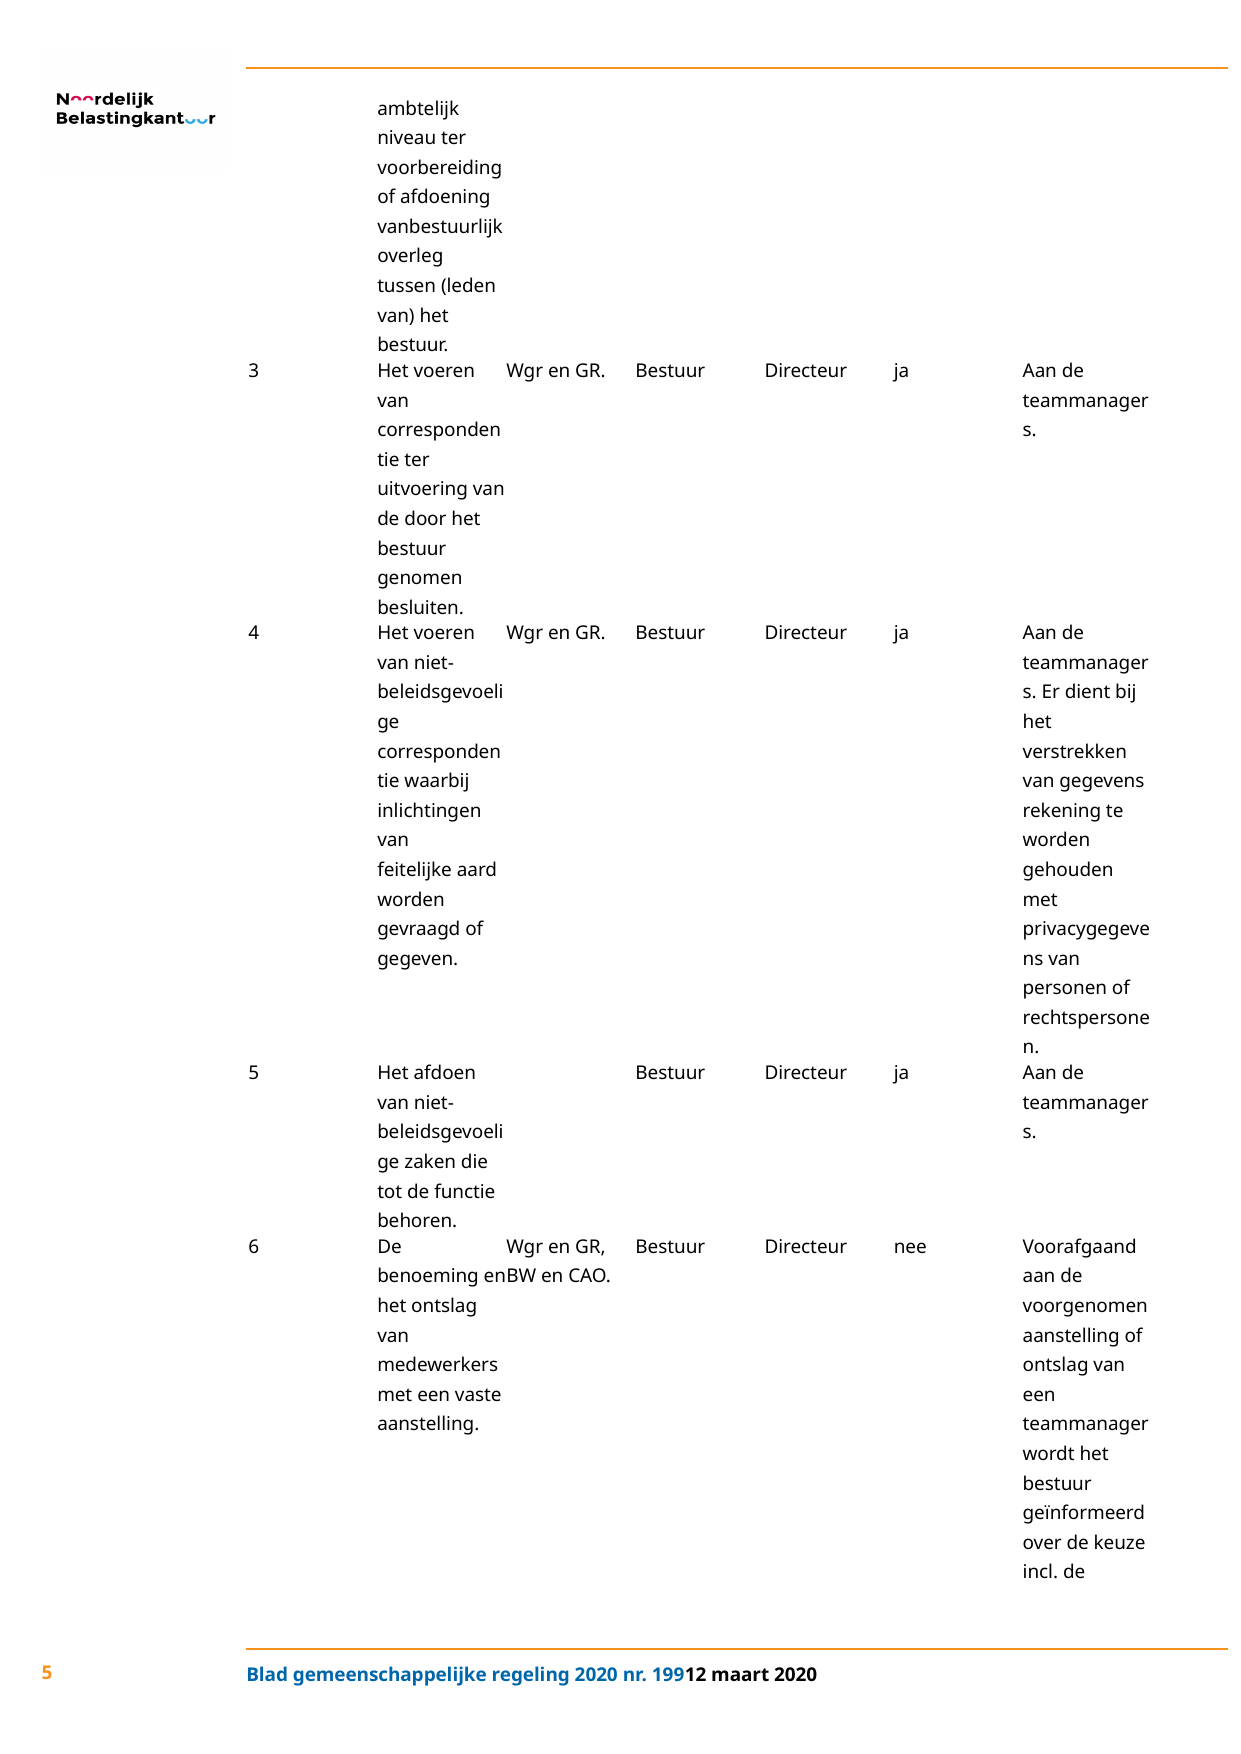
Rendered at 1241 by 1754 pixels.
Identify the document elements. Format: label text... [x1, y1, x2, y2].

table_cell 3 [248, 357, 377, 619]
table_cell 5 [248, 1060, 377, 1233]
table_cell [894, 95, 1022, 357]
table_cell Directeur [764, 620, 893, 1059]
table_cell Het afdoen van niet-beleidsgevoelige zaken die tot de functie behoren. [377, 1060, 506, 1233]
table_cell Voorafgaand aan de voorgenomen aanstelling of ontslag van een teammanager wordt het bestuur geïnformeerd over de keuze incl. de [1023, 1233, 1152, 1584]
table_cell Aan de teammanagers. [1023, 1060, 1152, 1233]
table_cell [506, 1060, 635, 1233]
table_cell [1023, 95, 1152, 357]
table_cell ambtelijk niveau ter voorbereiding of afdoening vanbestuurlijk overleg tussen (leden van) het bestuur. [377, 95, 506, 357]
table_cell 6 [248, 1233, 377, 1584]
table_cell Wgr en GR, BW en CAO. [506, 1233, 635, 1584]
table_cell [506, 95, 635, 357]
table_cell [764, 95, 893, 357]
table_cell De benoeming en het ontslag van medewerkers met een vaste aanstelling. [377, 1233, 506, 1584]
table_cell 4 [248, 620, 377, 1059]
table_cell ja [894, 1060, 1022, 1233]
table_cell Bestuur [635, 1233, 764, 1584]
table_cell ja [894, 620, 1022, 1059]
table_cell Aan de teammanagers. Er dient bij het verstrekken van gegevens rekening te worden gehouden met privacygegevens van personen of rechtspersonen. [1023, 620, 1152, 1059]
table_cell [635, 95, 764, 357]
table_cell Bestuur [635, 357, 764, 619]
table_cell Wgr en GR. [506, 620, 635, 1059]
table_cell Directeur [764, 1233, 893, 1584]
table_cell Directeur [764, 1060, 893, 1233]
table_cell Bestuur [635, 620, 764, 1059]
table_cell Wgr en GR. [506, 357, 635, 619]
table_cell [248, 95, 377, 357]
table_cell Bestuur [635, 1060, 764, 1233]
table_cell Het voeren van correspondentie ter uitvoering van de door het bestuur genomen besluiten. [377, 357, 506, 619]
picture [41, 47, 231, 172]
table_cell Directeur [764, 357, 893, 619]
table_cell Aan de teammanagers. [1023, 357, 1152, 619]
table_cell nee [894, 1233, 1022, 1584]
table_cell Het voeren van niet-beleidsgevoelige correspondentie waarbij inlichtingen van feitelijke aard worden gevraagd of gegeven. [377, 620, 506, 1059]
table_cell ja [894, 357, 1022, 619]
